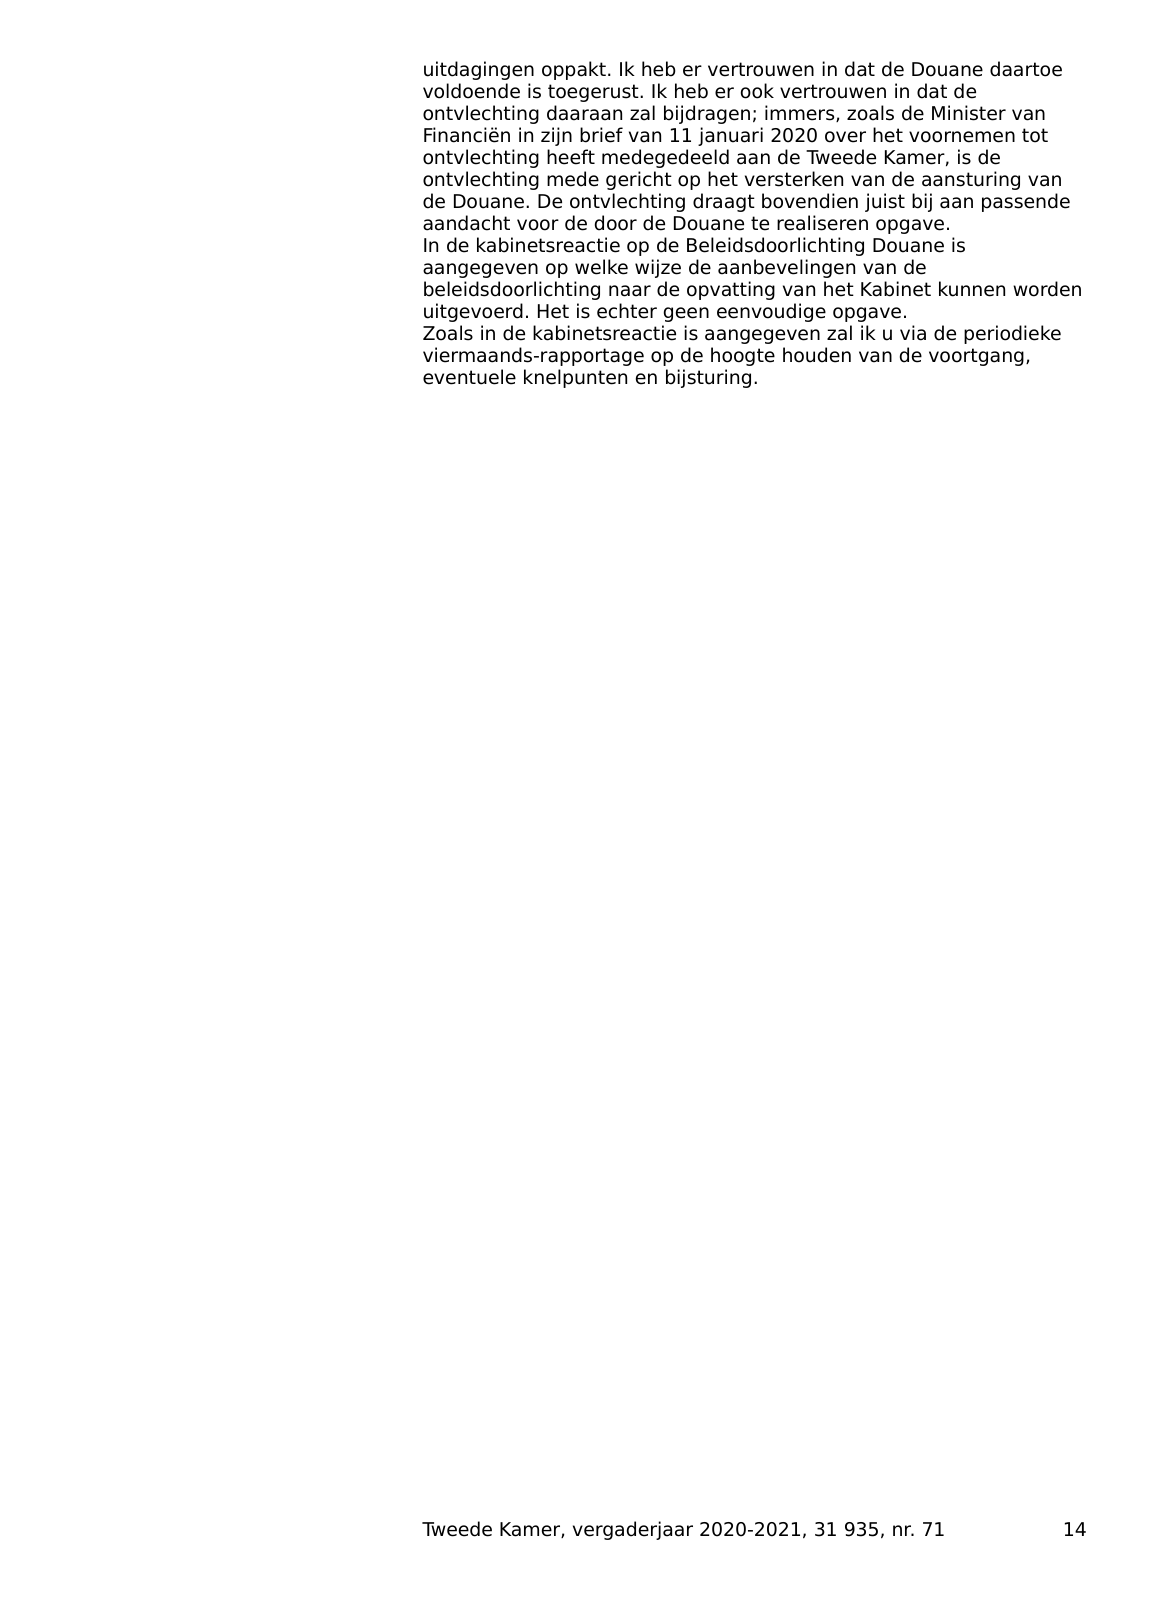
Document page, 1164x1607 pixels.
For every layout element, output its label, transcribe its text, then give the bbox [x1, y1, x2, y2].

text In de kabinetsreactie op de Beleidsdoorlichting Douane is aangegeven op welke wijze de aanbevelingen van de beleidsdoorlichting naar de opvatting van het Kabinet kunnen worden uitgevoerd. Het is echter geen eenvoudige opgave. [422, 235, 1087, 323]
text uitdagingen oppakt. Ik heb er vertrouwen in dat de Douane daartoe voldoende is toegerust. Ik heb er ook vertrouwen in dat de ontvlechting daaraan zal bijdragen; immers, zoals de Minister van Financiën in zijn brief van 11 januari 2020 over het voornemen tot ontvlechting heeft medegedeeld aan de Tweede Kamer, is de ontvlechting mede gericht op het versterken van de aansturing van de Douane. De ontvlechting draagt bovendien juist bij aan passende aandacht voor de door de Douane te realiseren opgave. [422, 59, 1087, 235]
text Zoals in de kabinetsreactie is aangegeven zal ik u via de periodieke viermaands-rapportage op de hoogte houden van de voortgang, eventuele knelpunten en bijsturing. [422, 323, 1087, 389]
